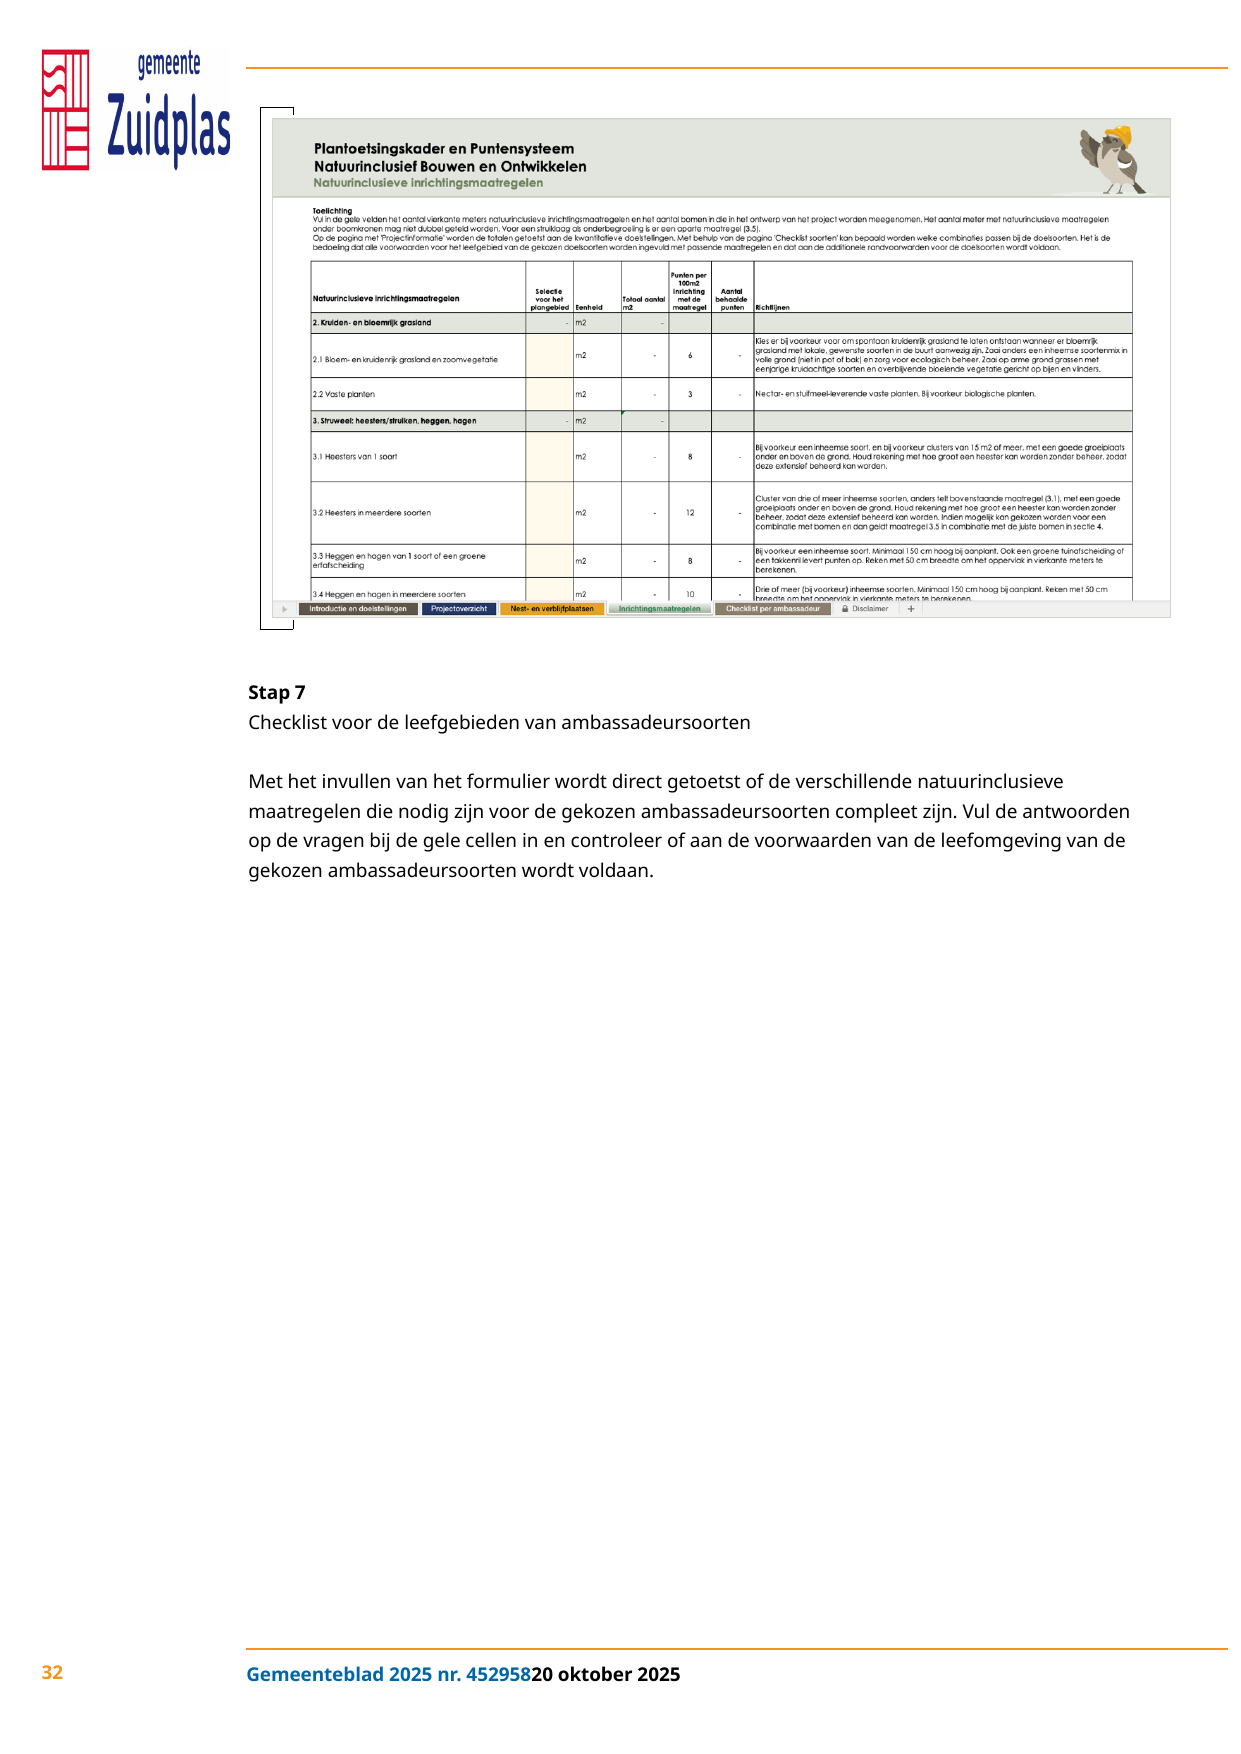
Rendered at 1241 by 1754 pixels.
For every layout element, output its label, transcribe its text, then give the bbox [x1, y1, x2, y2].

text Stap 7 [248, 679, 1152, 705]
picture [41, 47, 231, 172]
text Met het invullen van het formulier wordt direct getoetst of de verschillende natuurinclusieve maatregelen die nodig zijn voor de gekozen ambassadeursoorten compleet zijn. Vul de antwoorden op de vragen bij de gele cellen in en controleer of aan de voorwaarden van de leefomgeving van de gekozen ambassadeursoorten wordt voldaan. [248, 768, 1152, 883]
picture [268, 115, 1173, 620]
text Checklist voor de leefgebieden van ambassadeursoorten [248, 709, 1152, 735]
